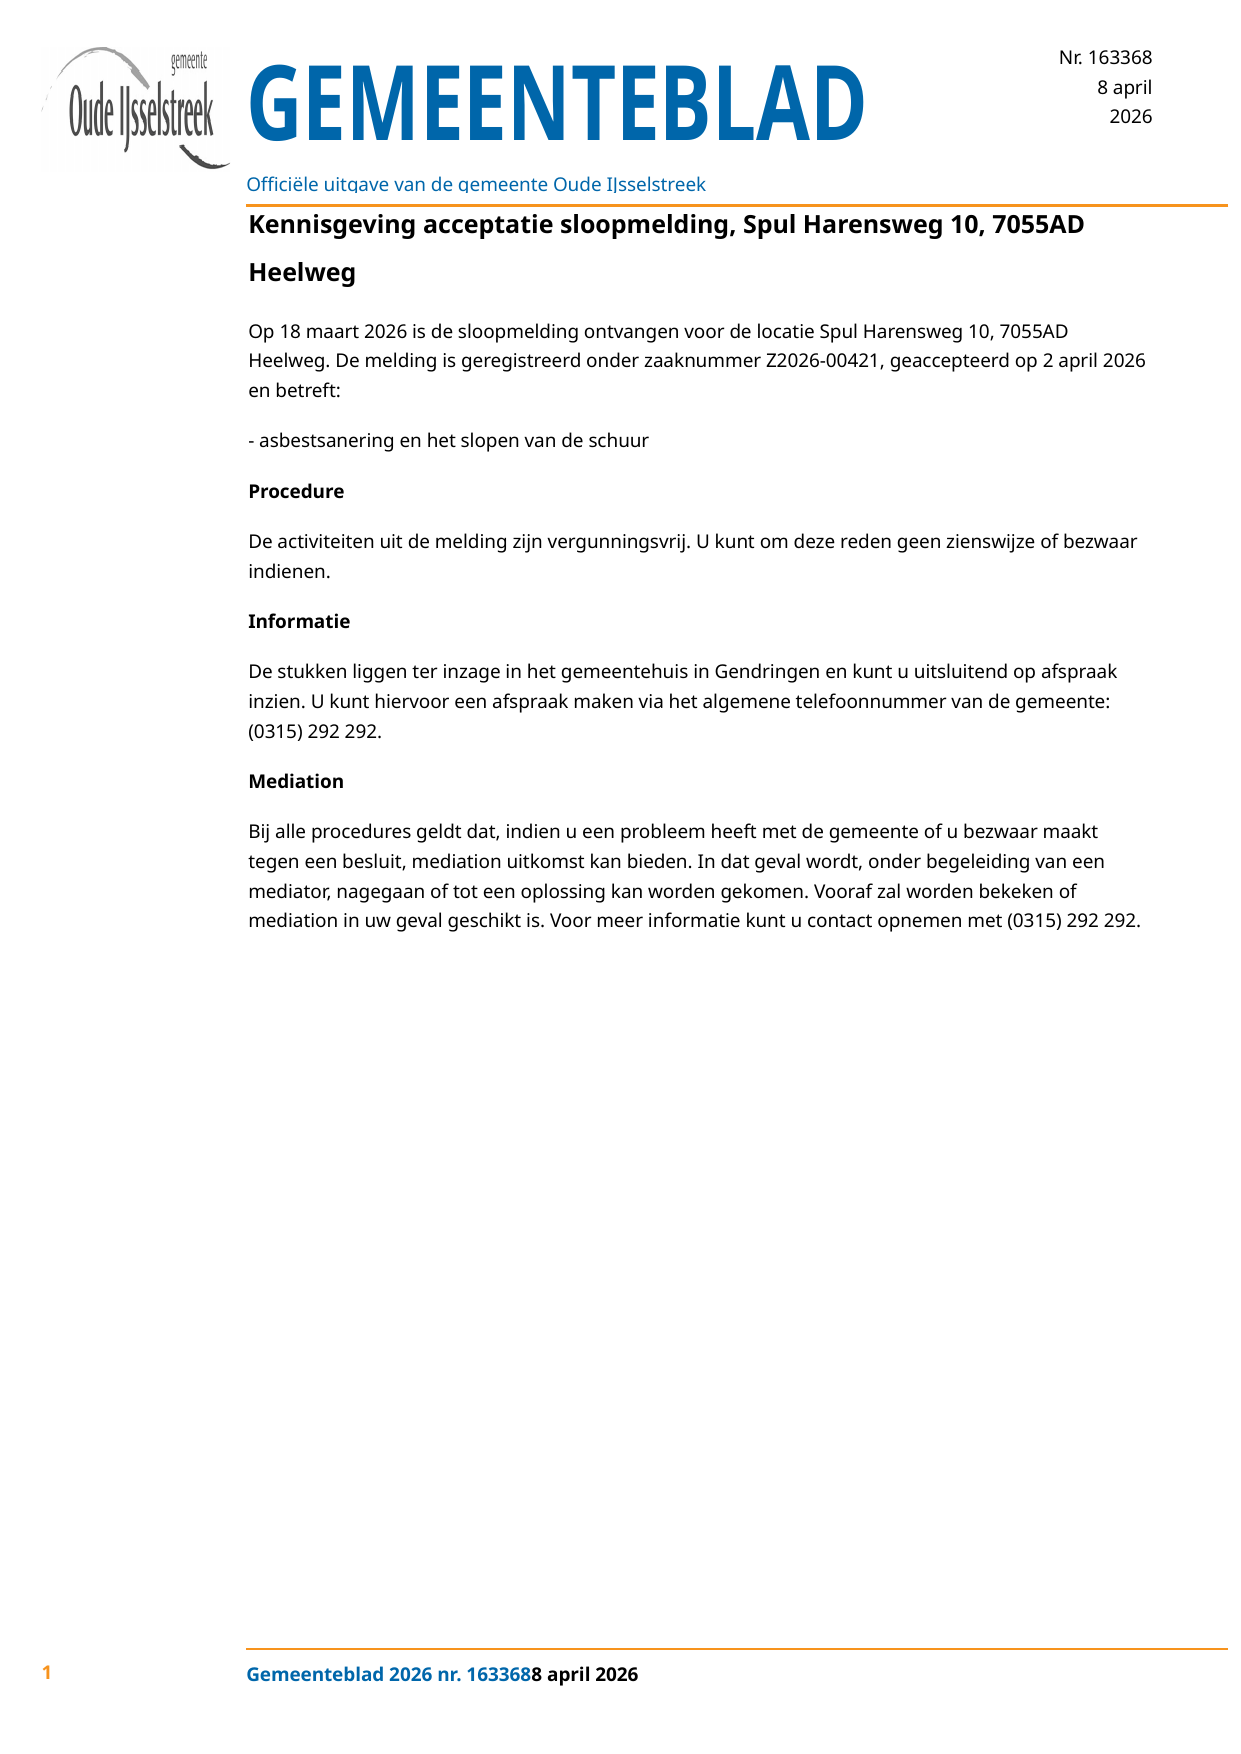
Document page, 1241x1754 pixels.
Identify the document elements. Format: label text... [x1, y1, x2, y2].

text Op 18 maart 2026 is de sloopmelding ontvangen voor de locatie Spul Harensweg 10, 7055AD Heelweg. De melding is geregistreerd onder zaaknummer Z2026-00421, geaccepteerd op 2 april 2026 en betreft: [248, 318, 1152, 403]
text De activiteiten uit de melding zijn vergunningsvrij. U kunt om deze reden geen zienswijze of bezwaar indienen. [248, 528, 1152, 584]
text Procedure [248, 478, 1152, 504]
text Informatie [248, 608, 1152, 634]
picture [41, 47, 231, 172]
text Mediation [248, 768, 1152, 794]
text Kennisgeving acceptatie sloopmelding, Spul Harensweg 10, 7055AD Heelweg [248, 207, 1152, 288]
text Bij alle procedures geldt dat, indien u een probleem heeft met de gemeente of u bezwaar maakt tegen een besluit, mediation uitkomst kan bieden. In dat geval wordt, onder begeleiding van een mediator, nagegaan of tot een oplossing kan worden gekomen. Vooraf zal worden bekeken of mediation in uw geval geschikt is. Voor meer informatie kunt u contact opnemen met (0315) 292 292. [248, 819, 1152, 933]
text De stukken liggen ter inzage in het gemeentehuis in Gendringen en kunt u uitsluitend op afspraak inzien. U kunt hiervoor een afspraak maken via het algemene telefoonnummer van de gemeente: (0315) 292 292. [248, 659, 1152, 744]
text - asbestsanering en het slopen van de schuur [248, 427, 1152, 453]
